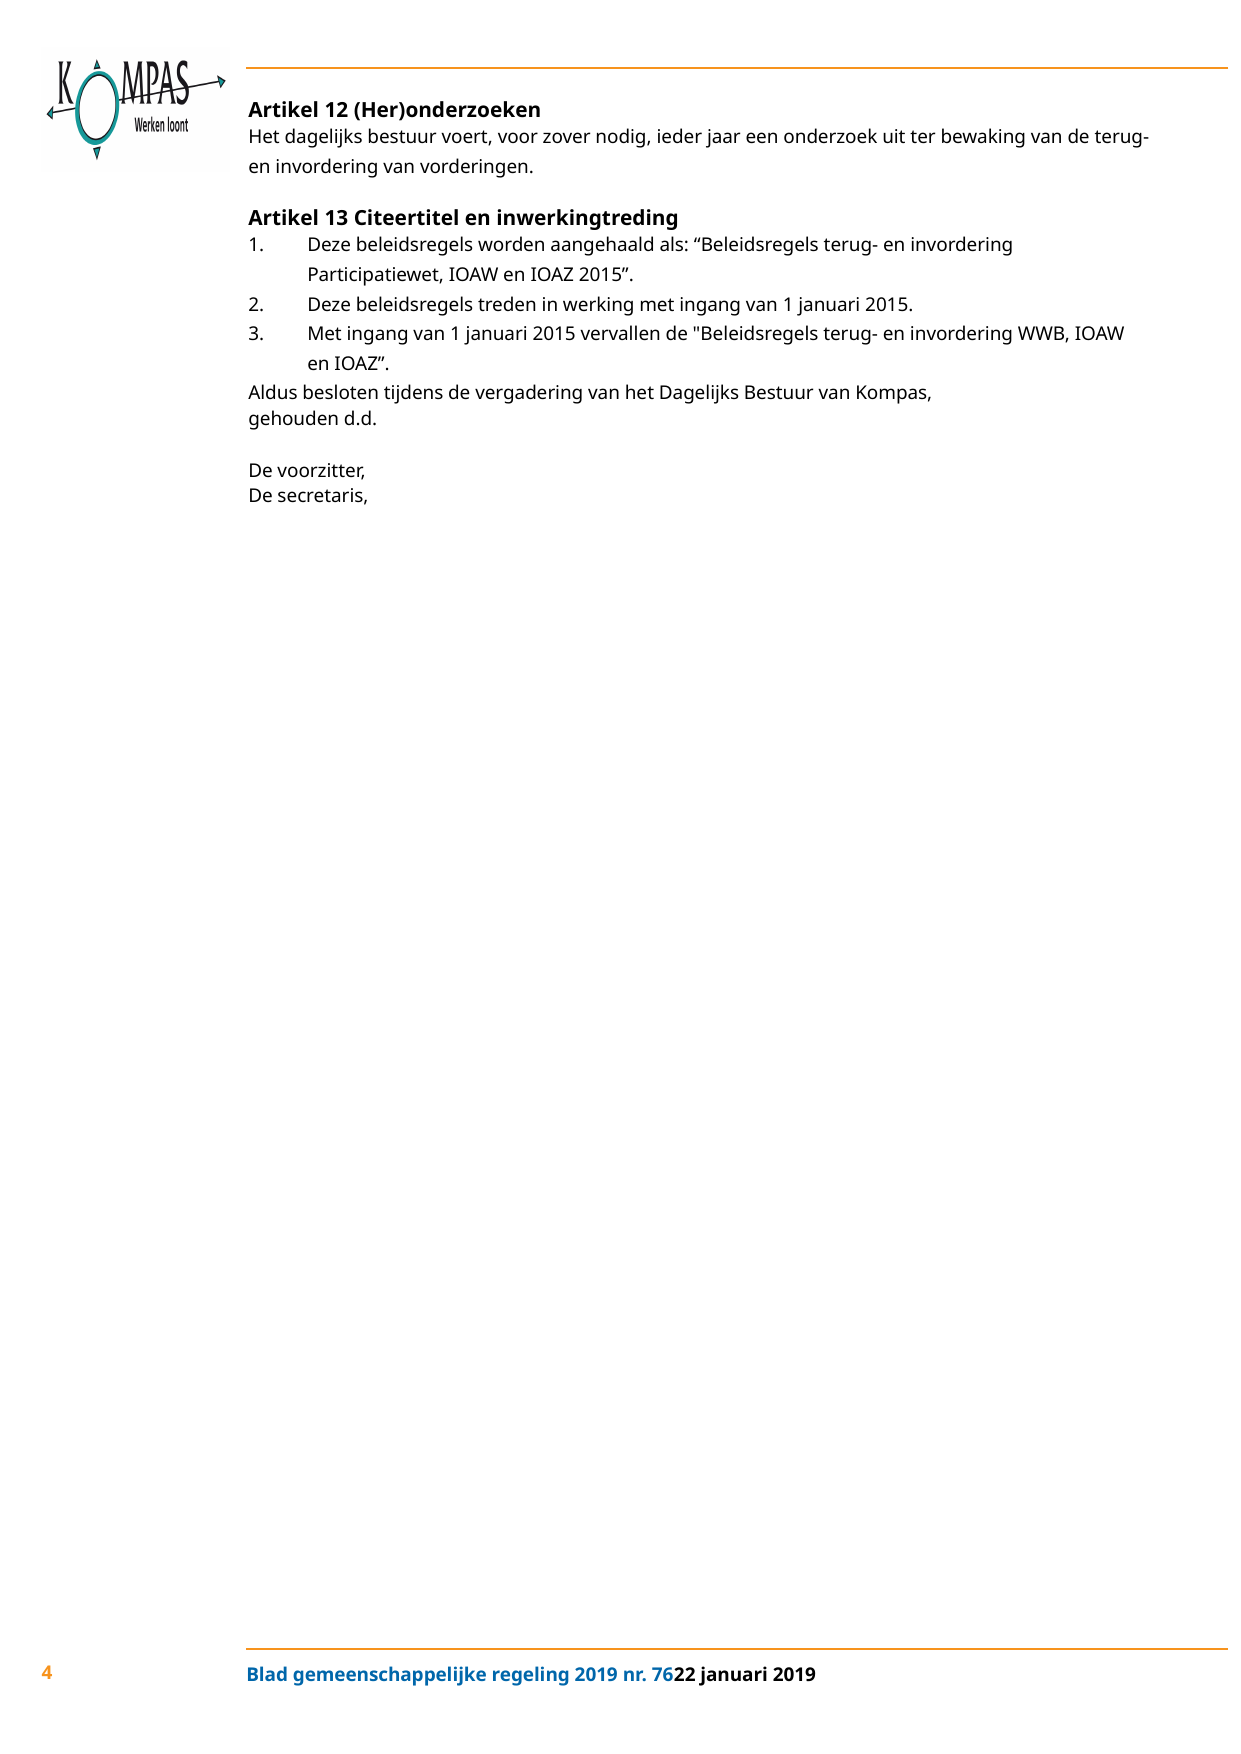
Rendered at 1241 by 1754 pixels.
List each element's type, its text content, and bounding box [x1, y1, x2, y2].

text Aldus besloten tijdens de vergadering van het Dagelijks Bestuur van Kompas, [248, 379, 1152, 405]
text De secretaris, [248, 482, 1152, 508]
text De voorzitter, [248, 457, 1152, 482]
text Artikel 12 (Her)onderzoeken [248, 95, 1152, 123]
list Met ingang van 1 januari 2015 vervallen de "Beleidsregels terug- en invordering WWB, IOAW en IOAZ”. [248, 320, 1152, 376]
list Deze beleidsregels treden in werking met ingang van 1 januari 2015. [248, 291, 1152, 317]
text Het dagelijks bestuur voert, voor zover nodig, ieder jaar een onderzoek uit ter bewaking van de terug- en invordering van vorderingen. [248, 123, 1152, 178]
picture [41, 47, 231, 172]
text gehouden d.d. [248, 405, 1152, 431]
list Deze beleidsregels worden aangehaald als: “Beleidsregels terug- en invordering Participatiewet, IOAW en IOAZ 2015”. [248, 232, 1152, 287]
text Artikel 13 Citeertitel en inwerkingtreding [248, 203, 1152, 232]
